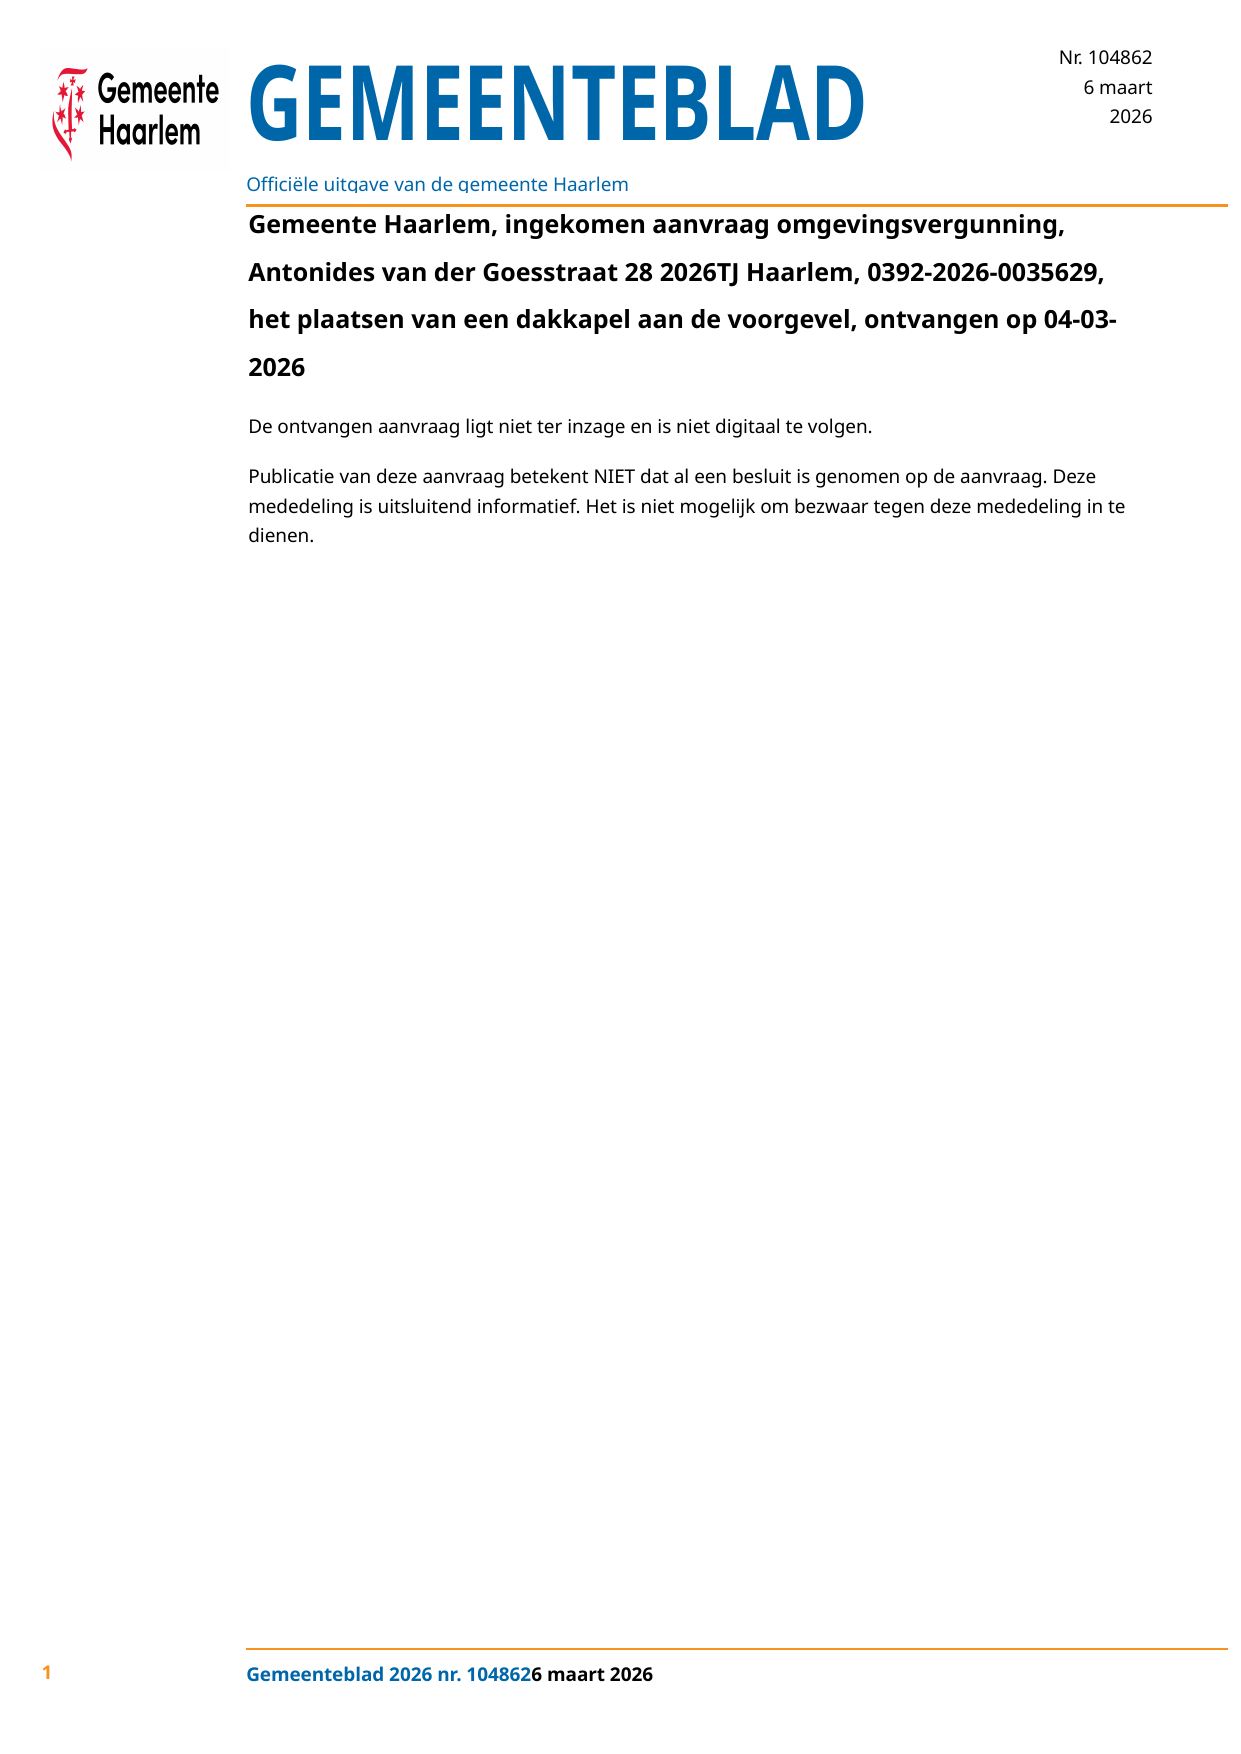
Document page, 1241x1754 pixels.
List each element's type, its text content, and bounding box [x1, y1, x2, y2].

text Gemeente Haarlem, ingekomen aanvraag omgevingsvergunning, Antonides van der Goesstraat 28 2026TJ Haarlem, 0392-2026-0035629, het plaatsen van een dakkapel aan de voorgevel, ontvangen op 04-03-2026 [248, 207, 1152, 384]
text De ontvangen aanvraag ligt niet ter inzage en is niet digitaal te volgen. [248, 413, 1152, 439]
text Publicatie van deze aanvraag betekent NIET dat al een besluit is genomen op de aanvraag. Deze mededeling is uitsluitend informatief. Het is niet mogelijk om bezwaar tegen deze mededeling in te dienen. [248, 463, 1152, 548]
picture [41, 47, 231, 172]
